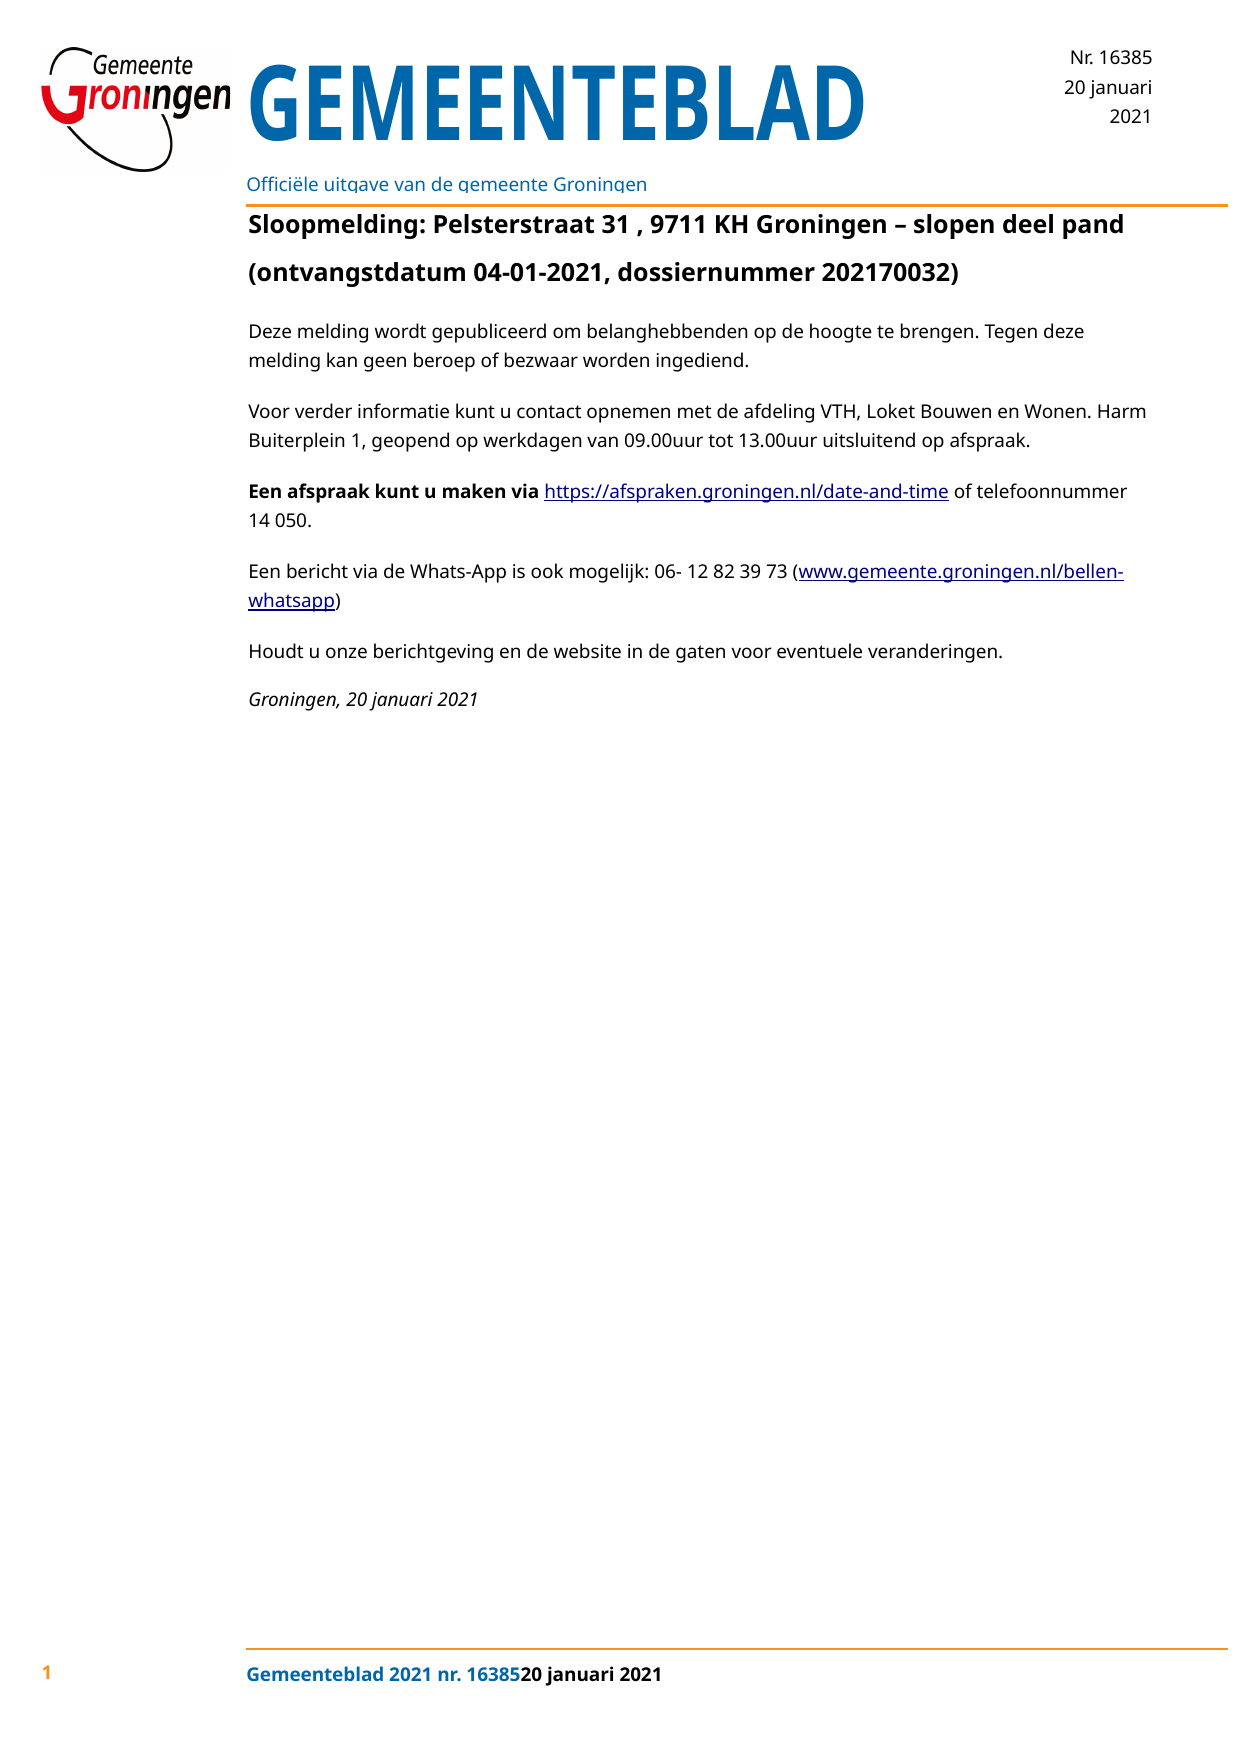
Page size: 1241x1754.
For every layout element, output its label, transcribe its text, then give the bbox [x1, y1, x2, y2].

picture [41, 47, 231, 172]
text Groningen, 20 januari 2021 [248, 686, 1152, 711]
text Een bericht via de Whats-App is ook mogelijk: 06- 12 82 39 73 (www.gemeente.groningen.nl/bellen-whatsapp) [248, 558, 1152, 613]
text Een afspraak kunt u maken via https://afspraken.groningen.nl/date-and-time of telefoonnummer 14 050. [248, 478, 1152, 533]
text Houdt u onze berichtgeving en de website in de gaten voor eventuele veranderingen. [248, 638, 1152, 664]
text Deze melding wordt gepubliceerd om belanghebbenden op de hoogte te brengen. Tegen deze melding kan geen beroep of bezwaar worden ingediend. [248, 318, 1152, 373]
text Voor verder informatie kunt u contact opnemen met de afdeling VTH, Loket Bouwen en Wonen. Harm Buiterplein 1, geopend op werkdagen van 09.00uur tot 13.00uur uitsluitend op afspraak. [248, 398, 1152, 453]
text Sloopmelding: Pelsterstraat 31 , 9711 KH Groningen – slopen deel pand (ontvangstdatum 04-01-2021, dossiernummer 202170032) [248, 207, 1152, 288]
